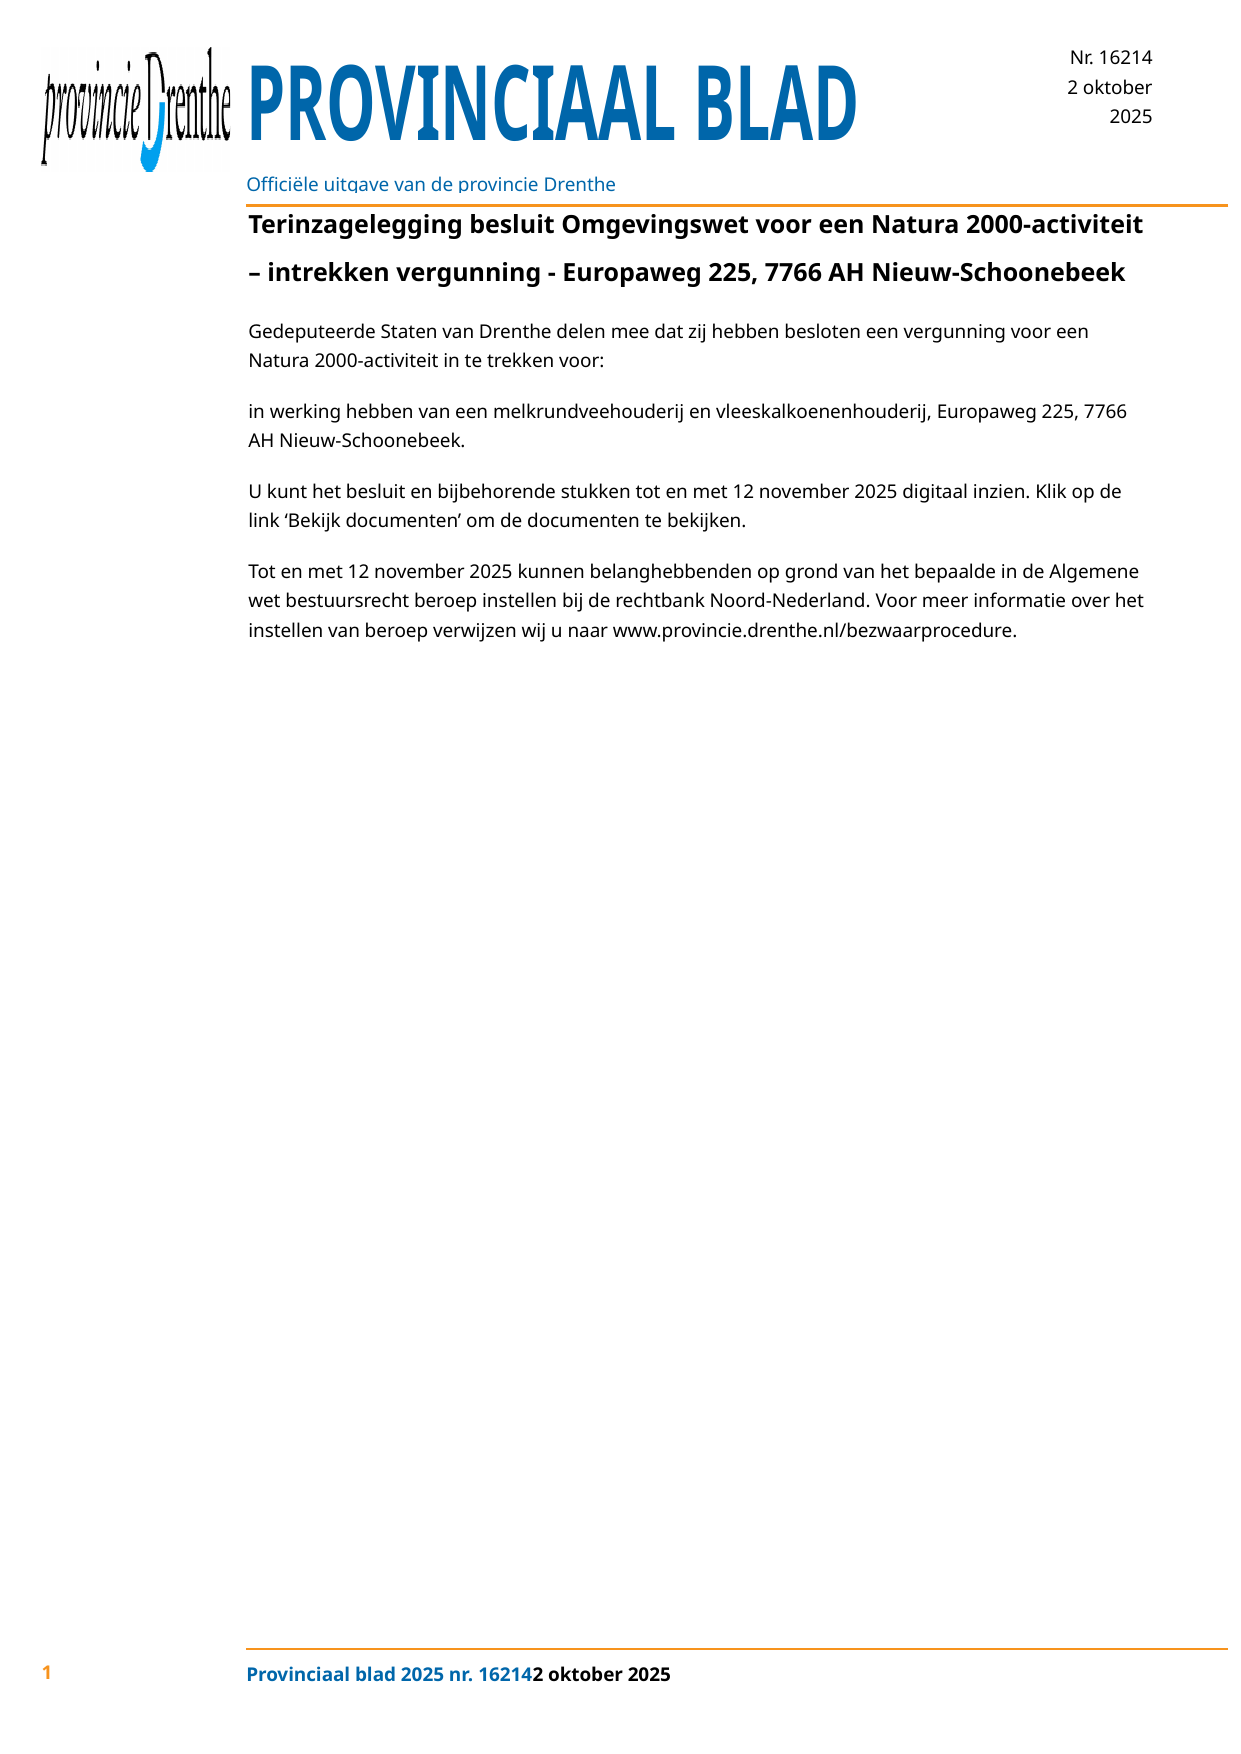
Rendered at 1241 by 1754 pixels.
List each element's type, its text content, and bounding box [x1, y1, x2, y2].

picture [41, 47, 231, 172]
text Tot en met 12 november 2025 kunnen belanghebbenden op grond van het bepaalde in de Algemene wet bestuursrecht beroep instellen bij de rechtbank Noord-Nederland. Voor meer informatie over het instellen van beroep verwijzen wij u naar www.provincie.drenthe.nl/bezwaarprocedure. [248, 558, 1152, 643]
text Terinzagelegging besluit Omgevingswet voor een Natura 2000-activiteit – intrekken vergunning - Europaweg 225, 7766 AH Nieuw-Schoonebeek [248, 207, 1152, 288]
text in werking hebben van een melkrundveehouderij en vleeskalkoenenhouderij, Europaweg 225, 7766 AH Nieuw-Schoonebeek. [248, 398, 1152, 453]
text U kunt het besluit en bijbehorende stukken tot en met 12 november 2025 digitaal inzien. Klik op de link ‘Bekijk documenten’ om de documenten te bekijken. [248, 478, 1152, 533]
text Gedeputeerde Staten van Drenthe delen mee dat zij hebben besloten een vergunning voor een Natura 2000-activiteit in te trekken voor: [248, 318, 1152, 373]
